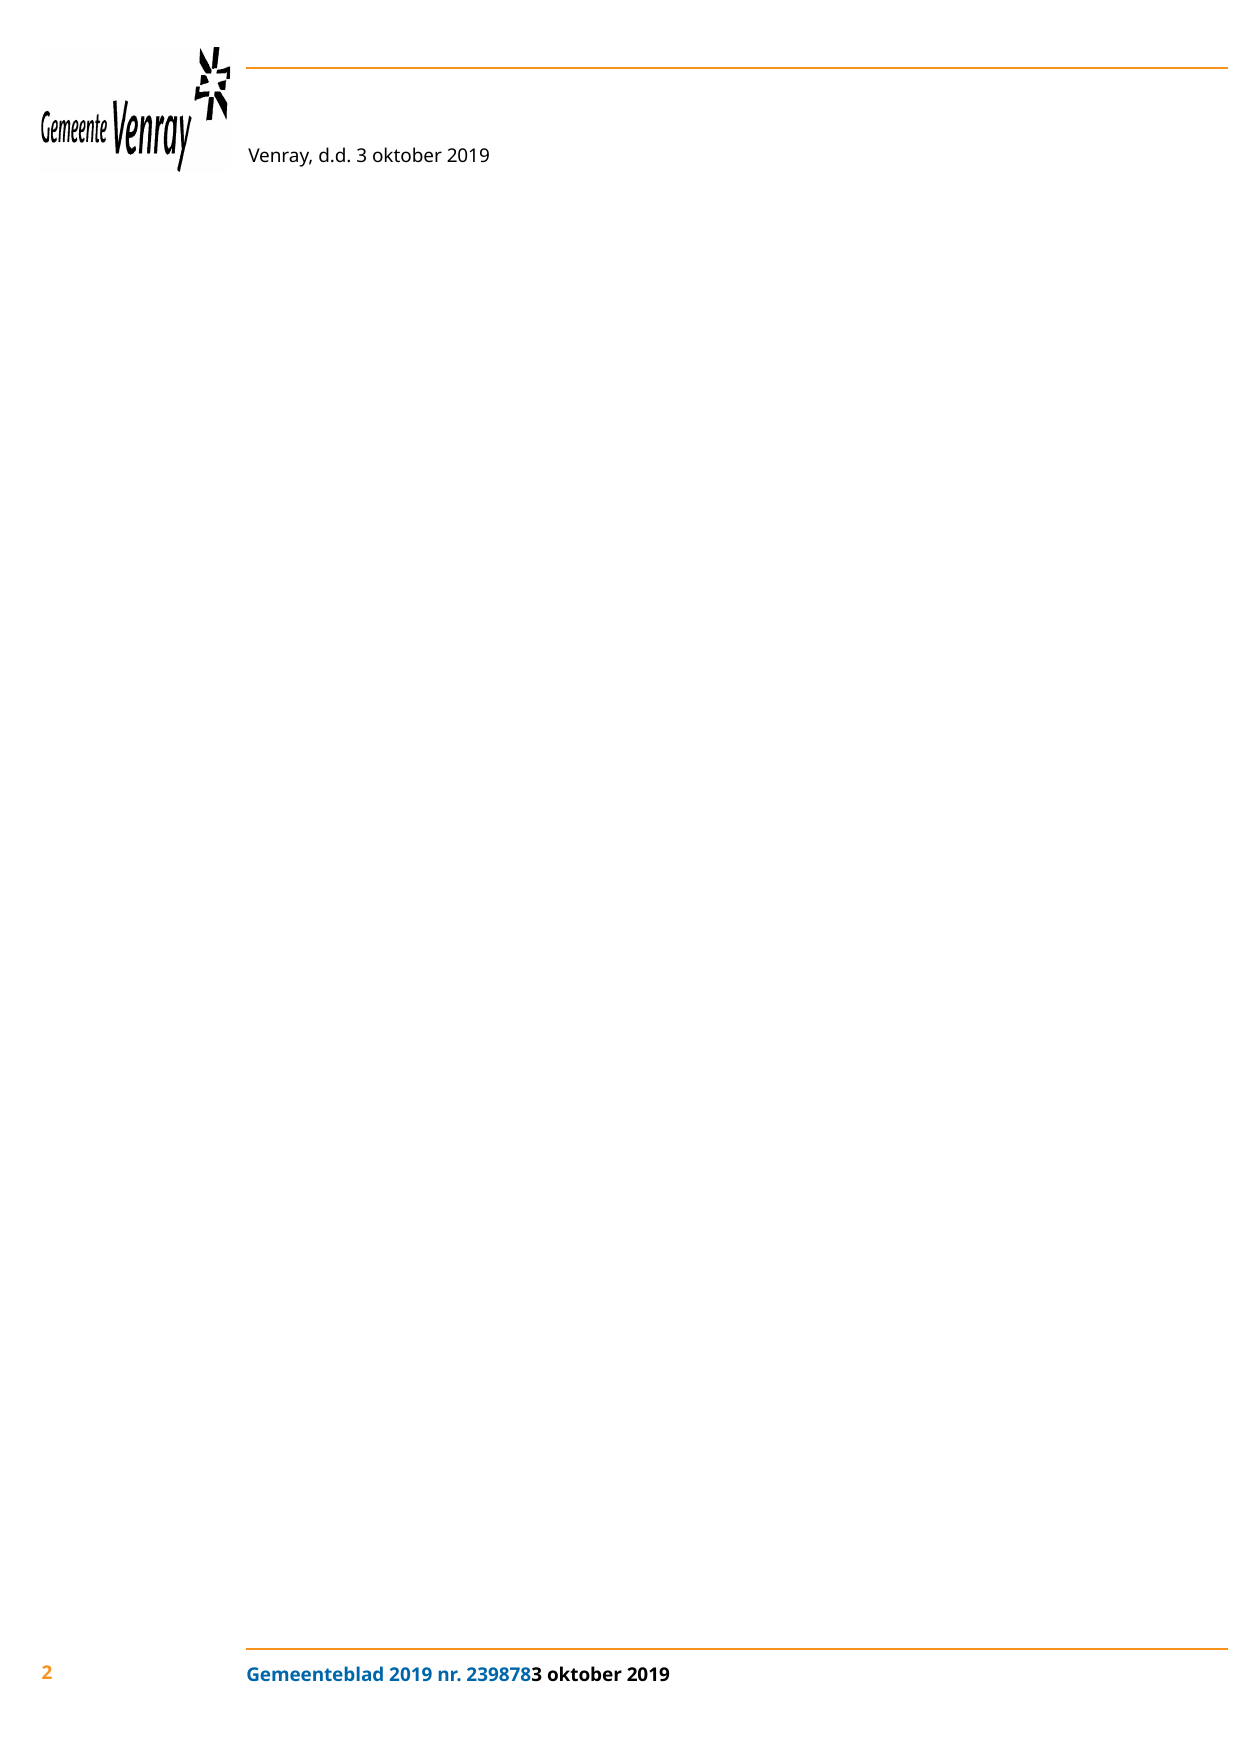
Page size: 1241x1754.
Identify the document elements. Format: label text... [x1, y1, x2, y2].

text Venray, d.d. 3 oktober 2019 [248, 143, 1152, 168]
picture [41, 47, 231, 172]
